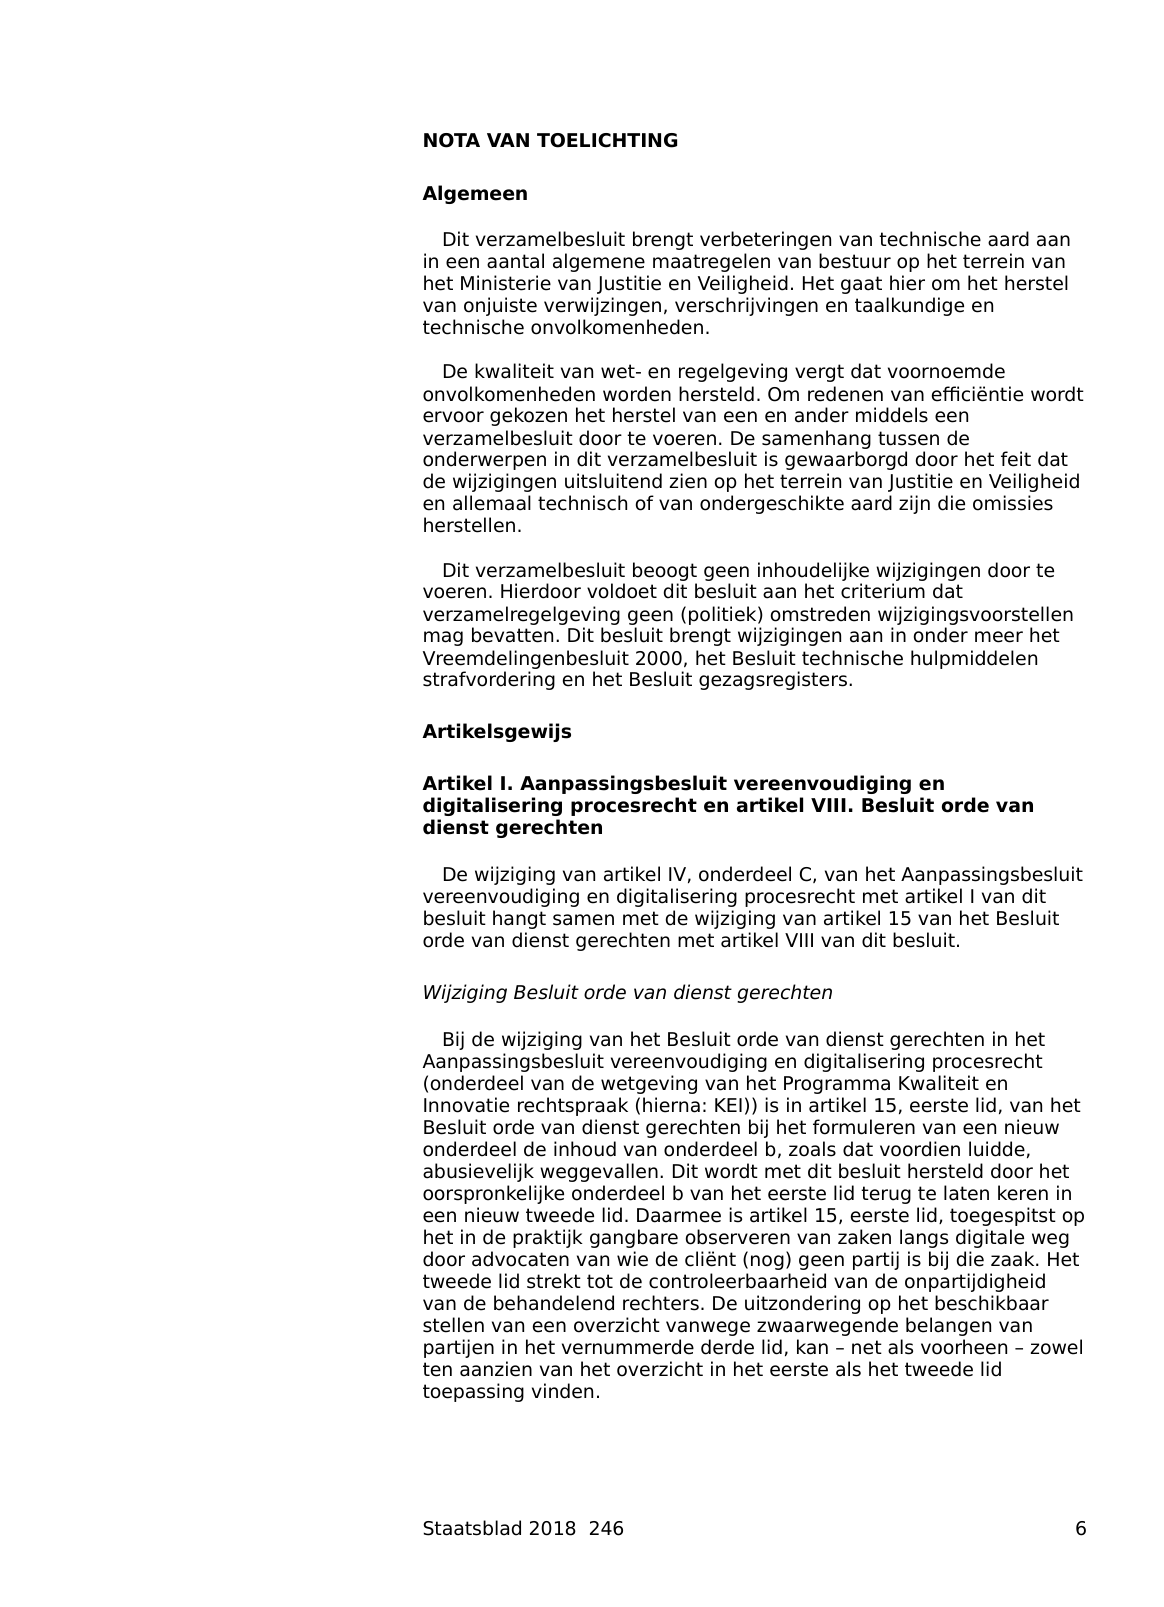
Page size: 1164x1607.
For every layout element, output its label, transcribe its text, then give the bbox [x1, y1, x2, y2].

text Bij de wijziging van het Besluit orde van dienst gerechten in het Aanpassingsbesluit vereenvoudiging en digitalisering procesrecht (onderdeel van de wetgeving van het Programma Kwaliteit en Innovatie rechtspraak (hierna: KEI)) is in artikel 15, eerste lid, van het Besluit orde van dienst gerechten bij het formuleren van een nieuw onderdeel de inhoud van onderdeel b, zoals dat voordien luidde, abusievelijk weggevallen. Dit wordt met dit besluit hersteld door het oorspronkelijke onderdeel b van het eerste lid terug te laten keren in een nieuw tweede lid. Daarmee is artikel 15, eerste lid, toegespitst op het in de praktijk gangbare observeren van zaken langs digitale weg door advocaten van wie de cliënt (nog) geen partij is bij die zaak. Het tweede lid strekt tot de controleerbaarheid van de onpartijdigheid van de behandelend rechters. De uitzondering op het beschikbaar stellen van een overzicht vanwege zwaarwegende belangen van partijen in het vernummerde derde lid, kan – net als voorheen – zowel ten aanzien van het overzicht in het eerste als het tweede lid toepassing vinden. [422, 1029, 1087, 1403]
subtitle Artikelsgewijs [422, 721, 1087, 743]
text Dit verzamelbesluit beoogt geen inhoudelijke wijzigingen door te voeren. Hierdoor voldoet dit besluit aan het criterium dat verzamelregelgeving geen (politiek) omstreden wijzigingsvoorstellen mag bevatten. Dit besluit brengt wijzigingen aan in onder meer het Vreemdelingenbesluit 2000, het Besluit technische hulpmiddelen strafvordering en het Besluit gezagsregisters. [422, 559, 1087, 691]
subtitle Artikel I. Aanpassingsbesluit vereenvoudiging en digitalisering procesrecht en artikel VIII. Besluit orde van dienst gerechten [422, 773, 1087, 839]
text De wijziging van artikel IV, onderdeel C, van het Aanpassingsbesluit vereenvoudiging en digitalisering procesrecht met artikel I van dit besluit hangt samen met de wijziging van artikel 15 van het Besluit orde van dienst gerechten met artikel VIII van dit besluit. [422, 864, 1087, 952]
text De kwaliteit van wet- en regelgeving vergt dat voornoemde onvolkomenheden worden hersteld. Om redenen van efficiëntie wordt ervoor gekozen het herstel van een en ander middels een verzamelbesluit door te voeren. De samenhang tussen de onderwerpen in dit verzamelbesluit is gewaarborgd door het feit dat de wijzigingen uitsluitend zien op het terrein van Justitie en Veiligheid en allemaal technisch of van ondergeschikte aard zijn die omissies herstellen. [422, 361, 1087, 537]
text Dit verzamelbesluit brengt verbeteringen van technische aard aan in een aantal algemene maatregelen van bestuur op het terrein van het Ministerie van Justitie en Veiligheid. Het gaat hier om het herstel van onjuiste verwijzingen, verschrijvingen en taalkundige en technische onvolkomenheden. [422, 229, 1087, 339]
subtitle Algemeen [422, 182, 1087, 204]
subtitle NOTA VAN TOELICHTING [422, 130, 1087, 152]
subtitle Wijziging Besluit orde van dienst gerechten [422, 982, 1087, 1004]
